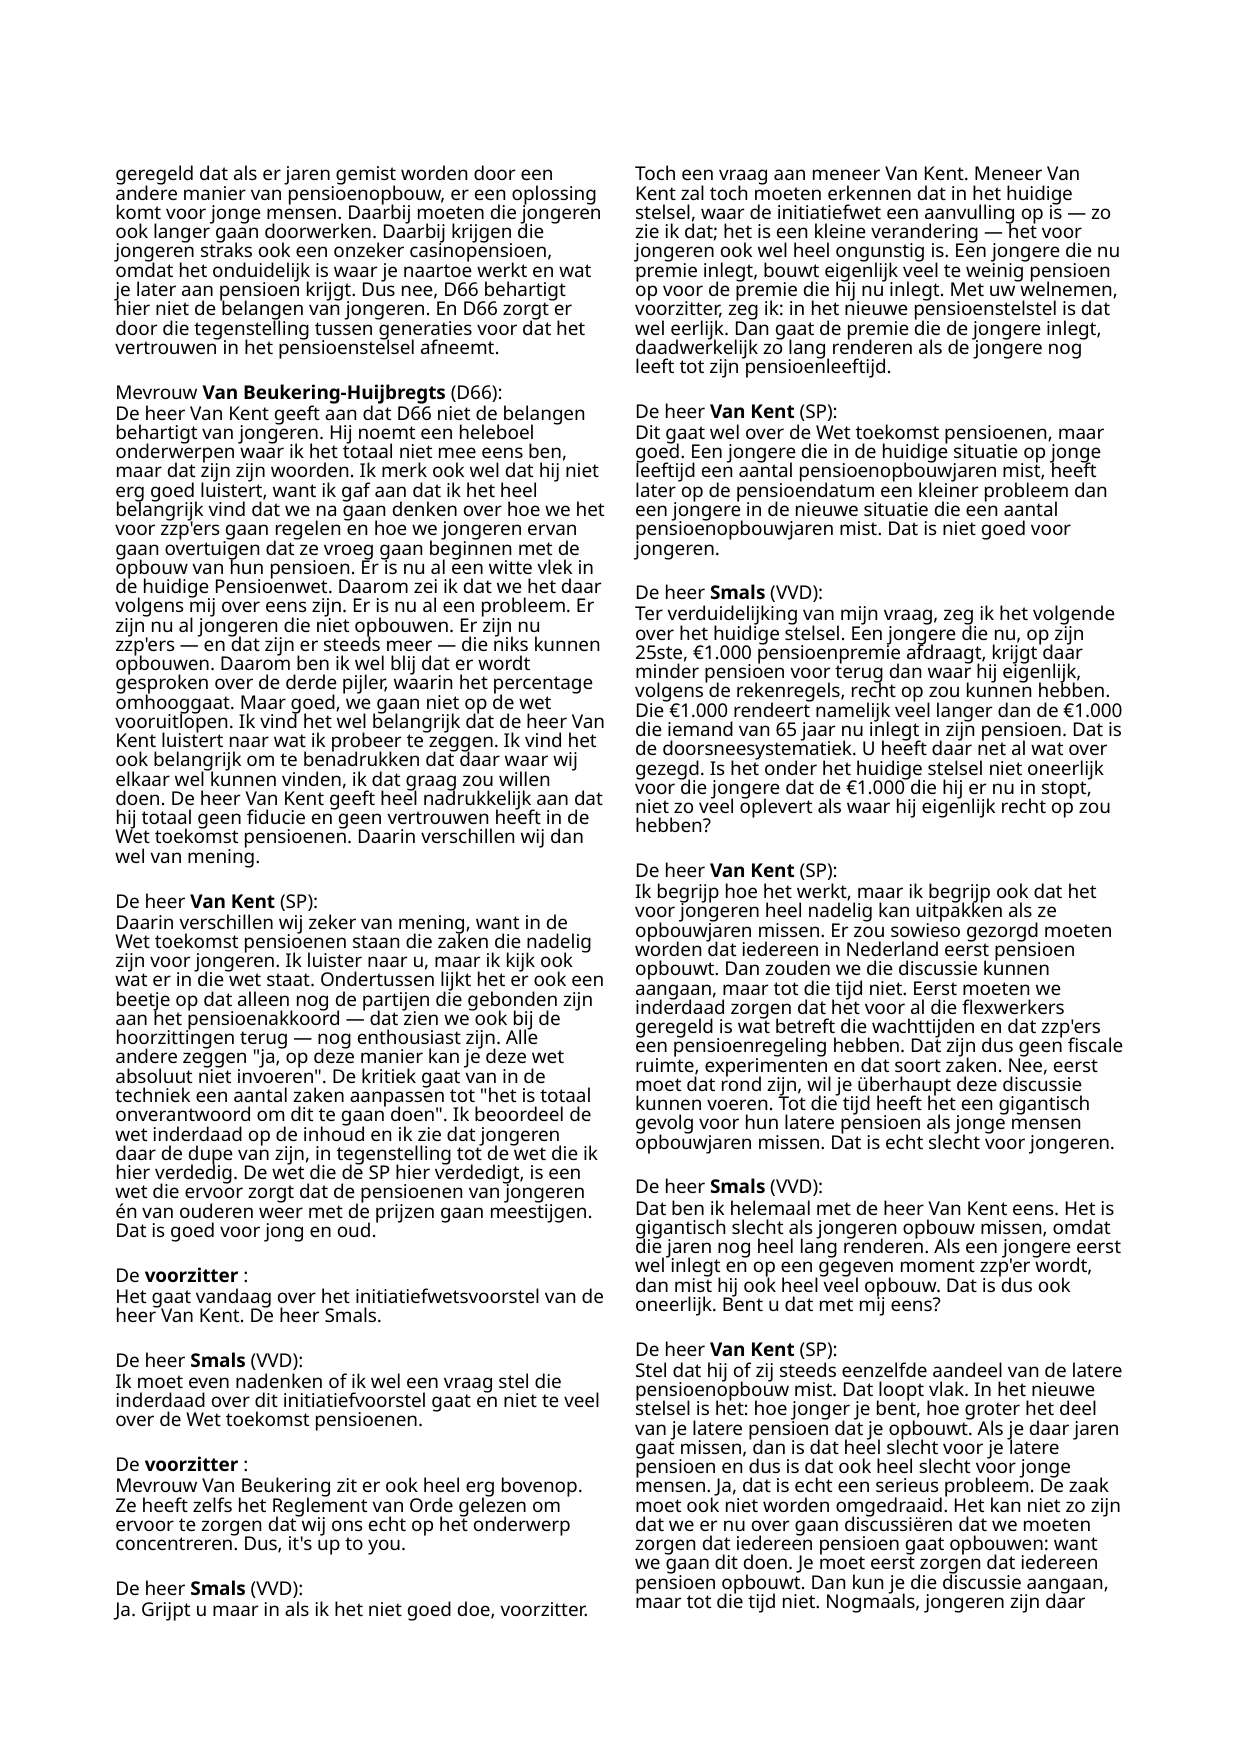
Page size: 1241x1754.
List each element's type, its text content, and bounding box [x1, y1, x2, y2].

text De heer Van Kent (SP): [635, 857, 1125, 883]
text De voorzitter : [115, 1262, 605, 1288]
text De heer Van Kent (SP): [115, 888, 605, 914]
text Stel dat hij of zij steeds eenzelfde aandeel van de latere pensioenopbouw mist. Dat loopt vlak. In het nieuwe stelsel is het: hoe jonger je bent, hoe groter het deel van je latere pensioen dat je opbouwt. Als je daar jaren gaat missen, dan is dat heel slecht voor je latere pensioen en dus is dat ook heel slecht voor jonge mensen. Ja, dat is echt een serieus probleem. De zaak moet ook niet worden omgedraaid. Het kan niet zo zijn dat we er nu over gaan discussiëren dat we moeten zorgen dat iedereen pensioen gaat opbouwen: want we gaan dit doen. Je moet eerst zorgen dat iedereen pensioen opbouwt. Dan kun je die discussie aangaan, maar tot die tijd niet. Nogmaals, jongeren zijn daar [635, 1362, 1125, 1612]
text Dat ben ik helemaal met de heer Van Kent eens. Het is gigantisch slecht als jongeren opbouw missen, omdat die jaren nog heel lang renderen. Als een jongere eerst wel inlegt en op een gegeven moment zzp'er wordt, dan mist hij ook heel veel opbouw. Dat is dus ook oneerlijk. Bent u dat met mij eens? [635, 1199, 1125, 1315]
text Toch een vraag aan meneer Van Kent. Meneer Van Kent zal toch moeten erkennen dat in het huidige stelsel, waar de initiatiefwet een aanvulling op is — zo zie ik dat; het is een kleine verandering — het voor jongeren ook wel heel ongunstig is. Een jongere die nu premie inlegt, bouwt eigenlijk veel te weinig pensioen op voor de premie die hij nu inlegt. Met uw welnemen, voorzitter, zeg ik: in het nieuwe pensioenstelstel is dat wel eerlijk. Dan gaat de premie die de jongere inlegt, daadwerkelijk zo lang renderen als de jongere nog leeft tot zijn pensioenleeftijd. [635, 165, 1125, 377]
text Ik moet even nadenken of ik wel een vraag stel die inderdaad over dit initiatiefvoorstel gaat en niet te veel over de Wet toekomst pensioenen. [115, 1373, 605, 1431]
text De heer Van Kent geeft aan dat D66 niet de belangen behartigt van jongeren. Hij noemt een heleboel onderwerpen waar ik het totaal niet mee eens ben, maar dat zijn zijn woorden. Ik merk ook wel dat hij niet erg goed luistert, want ik gaf aan dat ik het heel belangrijk vind dat we na gaan denken over hoe we het voor zzp'ers gaan regelen en hoe we jongeren ervan gaan overtuigen dat ze vroeg gaan beginnen met de opbouw van hun pensioen. Er is nu al een witte vlek in de huidige Pensioenwet. Daarom zei ik dat we het daar volgens mij over eens zijn. Er is nu al een probleem. Er zijn nu al jongeren die niet opbouwen. Er zijn nu zzp'ers — en dat zijn er steeds meer — die niks kunnen opbouwen. Daarom ben ik wel blij dat er wordt gesproken over de derde pijler, waarin het percentage omhooggaat. Maar goed, we gaan niet op de wet vooruitlopen. Ik vind het wel belangrijk dat de heer Van Kent luistert naar wat ik probeer te zeggen. Ik vind het ook belangrijk om te benadrukken dat daar waar wij elkaar wel kunnen vinden, ik dat graag zou willen doen. De heer Van Kent geeft heel nadrukkelijk aan dat hij totaal geen fiducie en geen vertrouwen heeft in de Wet toekomst pensioenen. Daarin verschillen wij dan wel van mening. [115, 404, 605, 867]
text De heer Smals (VVD): [115, 1347, 605, 1373]
text Ja. Grijpt u maar in als ik het niet goed doe, voorzitter. [115, 1601, 605, 1620]
text geregeld dat als er jaren gemist worden door een andere manier van pensioenopbouw, er een oplossing komt voor jonge mensen. Daarbij moeten die jongeren ook langer gaan doorwerken. Daarbij krijgen die jongeren straks ook een onzeker casinopensioen, omdat het onduidelijk is waar je naartoe werkt en wat je later aan pensioen krijgt. Dus nee, D66 behartigt hier niet de belangen van jongeren. En D66 zorgt er door die tegenstelling tussen generaties voor dat het vertrouwen in het pensioenstelsel afneemt. [115, 165, 605, 358]
text Ik begrijp hoe het werkt, maar ik begrijp ook dat het voor jongeren heel nadelig kan uitpakken als ze opbouwjaren missen. Er zou sowieso gezorgd moeten worden dat iedereen in Nederland eerst pensioen opbouwt. Dan zouden we die discussie kunnen aangaan, maar tot die tijd niet. Eerst moeten we inderdaad zorgen dat het voor al die flexwerkers geregeld is wat betreft die wachttijden en dat zzp'ers een pensioenregeling hebben. Dat zijn dus geen fiscale ruimte, experimenten en dat soort zaken. Nee, eerst moet dat rond zijn, wil je überhaupt deze discussie kunnen voeren. Tot die tijd heeft het een gigantisch gevolg voor hun latere pensioen als jonge mensen opbouwjaren missen. Dat is echt slecht voor jongeren. [635, 883, 1125, 1153]
text De heer Smals (VVD): [635, 1174, 1125, 1199]
text Ter verduidelijking van mijn vraag, zeg ik het volgende over het huidige stelsel. Een jongere die nu, op zijn 25ste, €1.000 pensioenpremie afdraagt, krijgt daar minder pensioen voor terug dan waar hij eigenlijk, volgens de rekenregels, recht op zou kunnen hebben. Die €1.000 rendeert namelijk veel langer dan de €1.000 die iemand van 65 jaar nu inlegt in zijn pensioen. Dat is de doorsneesystematiek. U heeft daar net al wat over gezegd. Is het onder het huidige stelsel niet oneerlijk voor die jongere dat de €1.000 die hij er nu in stopt, niet zo veel oplevert als waar hij eigenlijk recht op zou hebben? [635, 605, 1125, 837]
text Daarin verschillen wij zeker van mening, want in de Wet toekomst pensioenen staan die zaken die nadelig zijn voor jongeren. Ik luister naar u, maar ik kijk ook wat er in die wet staat. Ondertussen lijkt het er ook een beetje op dat alleen nog de partijen die gebonden zijn aan het pensioenakkoord — dat zien we ook bij de hoorzittingen terug — nog enthousiast zijn. Alle andere zeggen "ja, op deze manier kan je deze wet absoluut niet invoeren". De kritiek gaat van in de techniek een aantal zaken aanpassen tot "het is totaal onverantwoord om dit te gaan doen". Ik beoordeel de wet inderdaad op de inhoud en ik zie dat jongeren daar de dupe van zijn, in tegenstelling tot de wet die ik hier verdedig. De wet die de SP hier verdedigt, is een wet die ervoor zorgt dat de pensioenen van jongeren én van ouderen weer met de prijzen gaan meestijgen. Dat is goed voor jong en oud. [115, 914, 605, 1241]
text Het gaat vandaag over het initiatiefwetsvoorstel van de heer Van Kent. De heer Smals. [115, 1288, 605, 1326]
text Mevrouw Van Beukering-Huijbregts (D66): [115, 379, 605, 404]
text Mevrouw Van Beukering zit er ook heel erg bovenop. Ze heeft zelfs het Reglement van Orde gelezen om ervoor te zorgen dat wij ons echt op het onderwerp concentreren. Dus, it's up to you. [115, 1477, 605, 1554]
text De heer Smals (VVD): [635, 579, 1125, 605]
text De heer Van Kent (SP): [635, 398, 1125, 424]
text De voorzitter : [115, 1452, 605, 1477]
text De heer Smals (VVD): [115, 1575, 605, 1601]
text Dit gaat wel over de Wet toekomst pensioenen, maar goed. Een jongere die in de huidige situatie op jonge leeftijd een aantal pensioenopbouwjaren mist, heeft later op de pensioendatum een kleiner probleem dan een jongere in de nieuwe situatie die een aantal pensioenopbouwjaren mist. Dat is niet goed voor jongeren. [635, 424, 1125, 559]
text De heer Van Kent (SP): [635, 1336, 1125, 1362]
